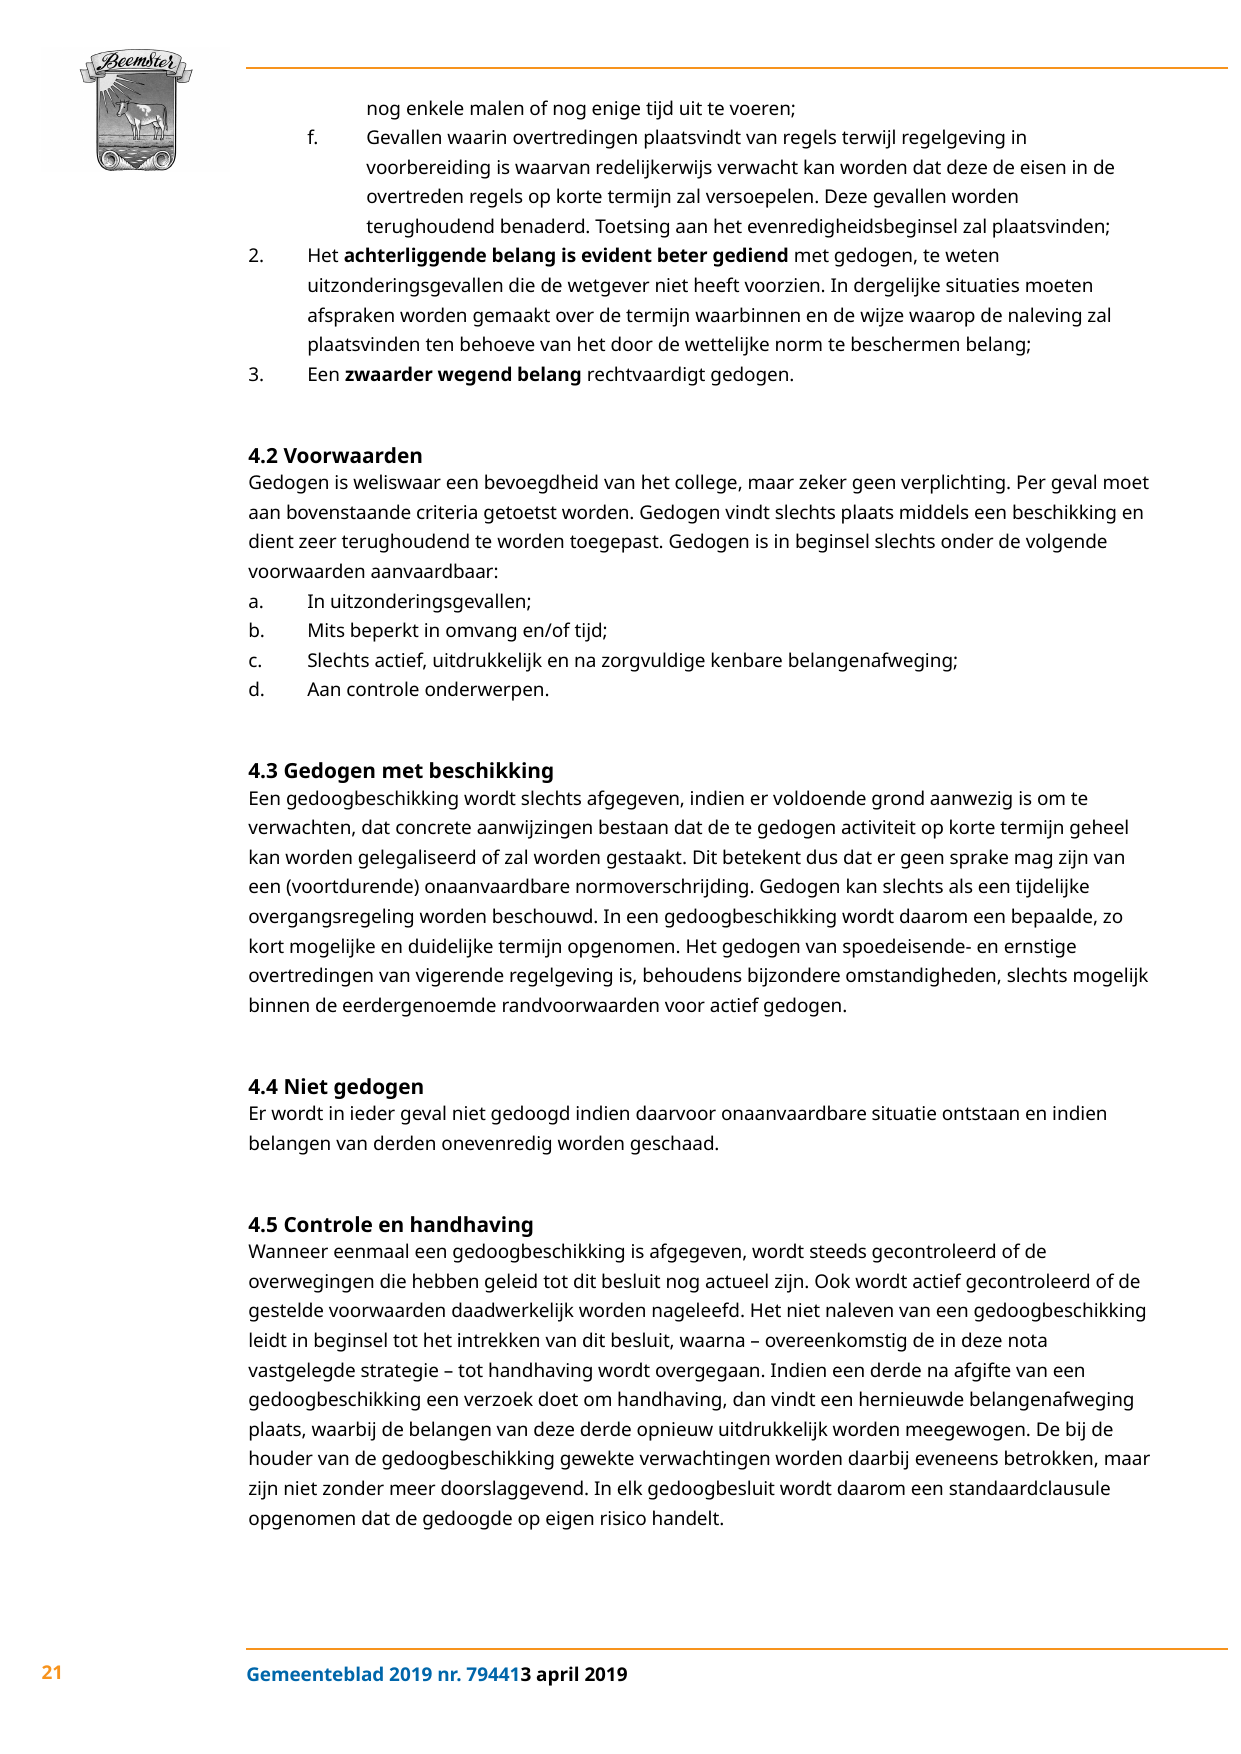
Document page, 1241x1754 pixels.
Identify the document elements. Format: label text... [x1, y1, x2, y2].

text Een gedoogbeschikking wordt slechts afgegeven, indien er voldoende grond aanwezig is om te verwachten, dat concrete aanwijzingen bestaan dat de te gedogen activiteit op korte termijn geheel kan worden gelegaliseerd of zal worden gestaakt. Dit betekent dus dat er geen sprake mag zijn van een (voortdurende) onaanvaardbare normoverschrijding. Gedogen kan slechts als een tijdelijke overgangsregeling worden beschouwd. In een gedoogbeschikking wordt daarom een bepaalde, zo kort mogelijke en duidelijke termijn opgenomen. Het gedogen van spoedeisende- en ernstige overtredingen van vigerende regelgeving is, behoudens bijzondere omstandigheden, slechts mogelijk binnen de eerdergenoemde randvoorwaarden voor actief gedogen. [248, 785, 1152, 1018]
list Mits beperkt in omvang en/of tijd; [248, 617, 1152, 643]
list In uitzonderingsgevallen; [248, 588, 1152, 613]
list Slechts actief, uitdrukkelijk en na zorgvuldige kenbare belangenafweging; [248, 647, 1152, 673]
list nog enkele malen of nog enige tijd uit te voeren; [307, 95, 1152, 121]
text 4.5 Controle en handhaving [248, 1210, 1152, 1238]
text 4.3 Gedogen met beschikking [248, 757, 1152, 785]
text 4.4 Niet gedogen [248, 1072, 1152, 1101]
text Gedogen is weliswaar een bevoegdheid van het college, maar zeker geen verplichting. Per geval moet aan bovenstaande criteria getoetst worden. Gedogen vindt slechts plaats middels een beschikking en dient zeer terughoudend te worden toegepast. Gedogen is in beginsel slechts onder de volgende voorwaarden aanvaardbaar: [248, 469, 1152, 584]
text Wanneer eenmaal een gedoogbeschikking is afgegeven, wordt steeds gecontroleerd of de overwegingen die hebben geleid tot dit besluit nog actueel zijn. Ook wordt actief gecontroleerd of de gestelde voorwaarden daadwerkelijk worden nageleefd. Het niet naleven van een gedoogbeschikking leidt in beginsel tot het intrekken van dit besluit, waarna – overeenkomstig de in deze nota vastgelegde strategie – tot handhaving wordt overgegaan. Indien een derde na afgifte van een gedoogbeschikking een verzoek doet om handhaving, dan vindt een hernieuwde belangenafweging plaats, waarbij de belangen van deze derde opnieuw uitdrukkelijk worden meegewogen. De bij de houder van de gedoogbeschikking gewekte verwachtingen worden daarbij eveneens betrokken, maar zijn niet zonder meer doorslaggevend. In elk gedoogbesluit wordt daarom een standaardclausule opgenomen dat de gedoogde op eigen risico handelt. [248, 1238, 1152, 1531]
picture [41, 47, 231, 172]
list Gevallen waarin overtredingen plaatsvindt van regels terwijl regelgeving in voorbereiding is waarvan redelijkerwijs verwacht kan worden dat deze de eisen in de overtreden regels op korte termijn zal versoepelen. Deze gevallen worden terughoudend benaderd. Toetsing aan het evenredigheidsbeginsel zal plaatsvinden; [307, 124, 1152, 239]
text 4.2 Voorwaarden [248, 441, 1152, 469]
list Aan controle onderwerpen. [248, 677, 1152, 702]
list Een zwaarder wegend belang rechtvaardigt gedogen. [248, 361, 1152, 387]
text Er wordt in ieder geval niet gedoogd indien daarvoor onaanvaardbare situatie ontstaan en indien belangen van derden onevenredig worden geschaad. [248, 1101, 1152, 1156]
list Het achterliggende belang is evident beter gediend met gedogen, te weten uitzonderingsgevallen die de wetgever niet heeft voorzien. In dergelijke situaties moeten afspraken worden gemaakt over de termijn waarbinnen en de wijze waarop de naleving zal plaatsvinden ten behoeve van het door de wettelijke norm te beschermen belang; [248, 243, 1152, 357]
